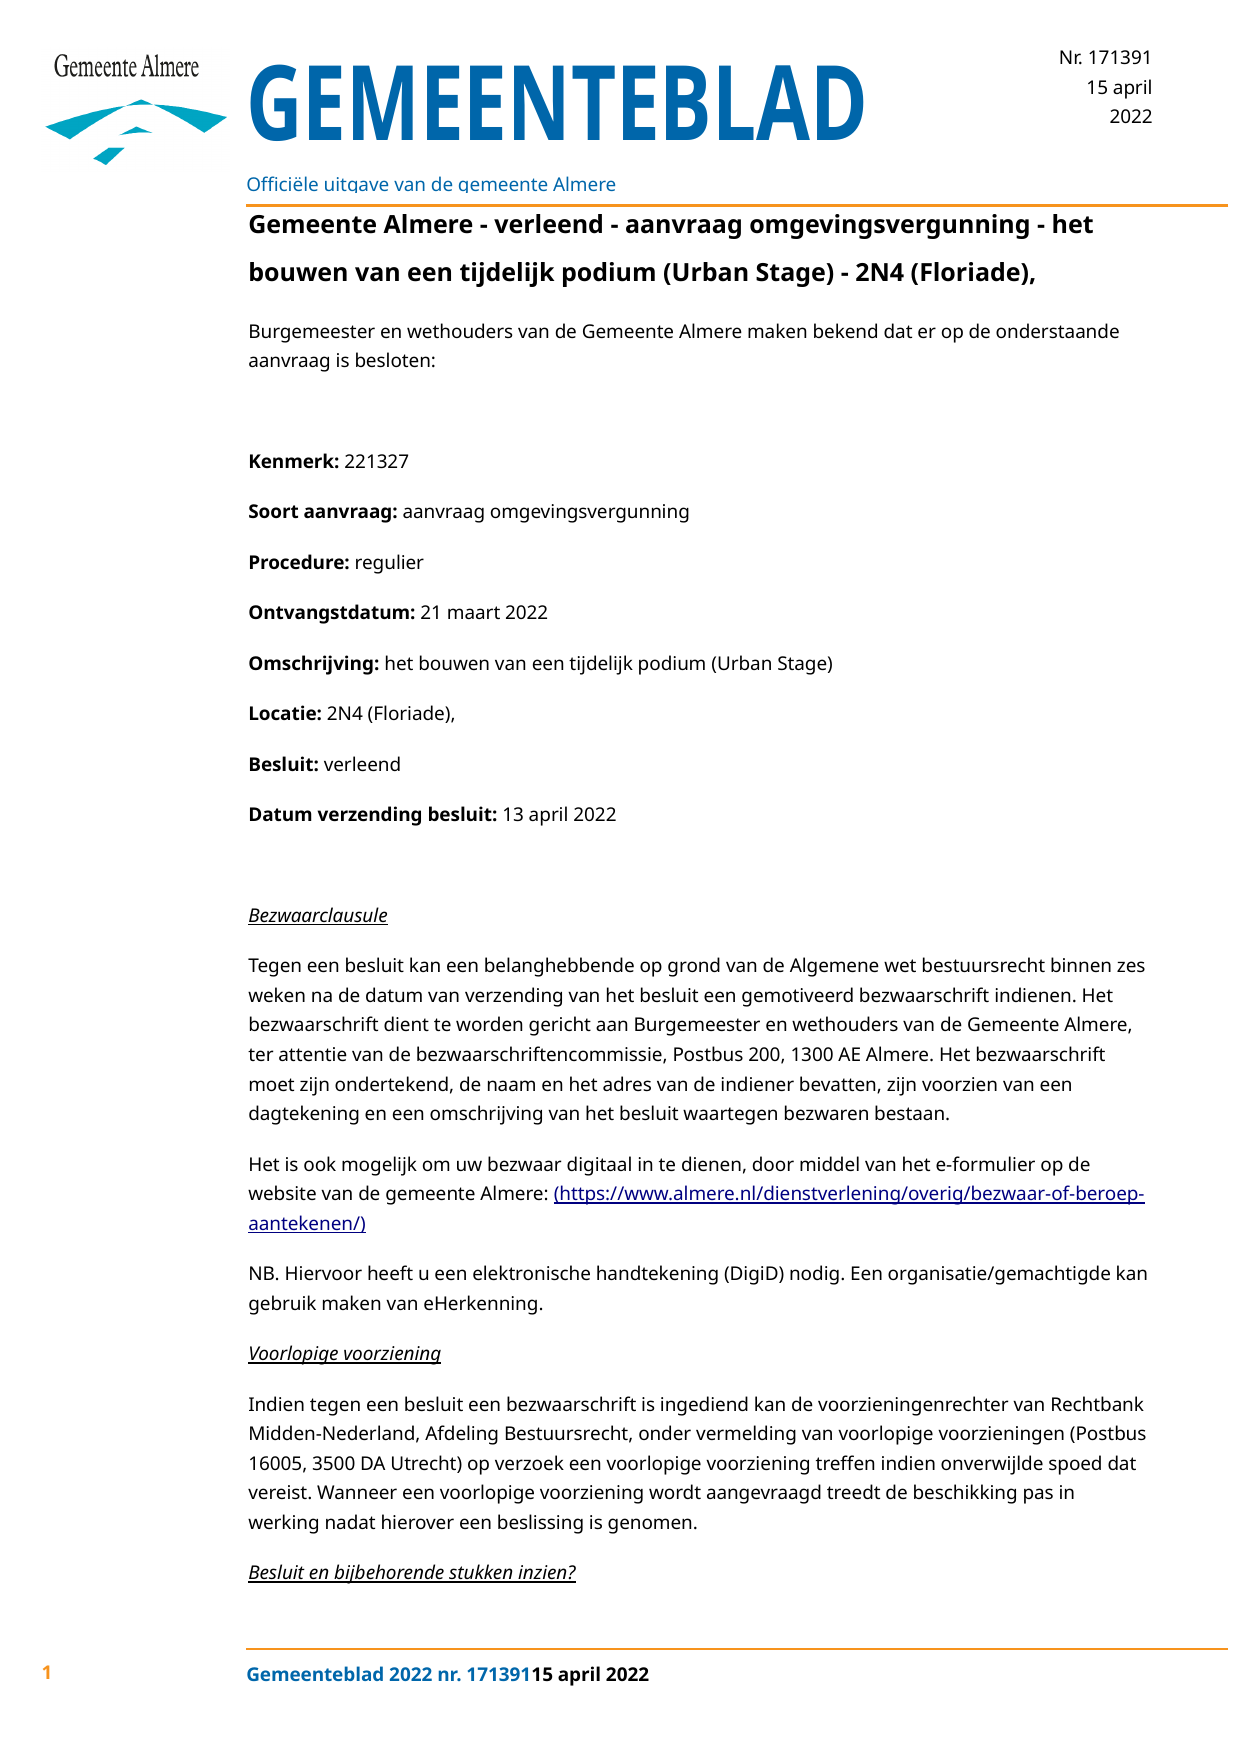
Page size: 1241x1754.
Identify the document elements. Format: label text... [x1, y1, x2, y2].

text Omschrijving: het bouwen van een tijdelijk podium (Urban Stage) [248, 650, 1152, 676]
text NB. Hiervoor heeft u een elektronische handtekening (DigiD) nodig. Een organisatie/gemachtigde kan gebruik maken van eHerkenning. [248, 1260, 1152, 1316]
text Datum verzending besluit: 13 april 2022 [248, 801, 1152, 827]
text Indien tegen een besluit een bezwaarschrift is ingediend kan de voorzieningenrechter van Rechtbank Midden-Nederland, Afdeling Bestuursrecht, onder vermelding van voorlopige voorzieningen (Postbus 16005, 3500 DA Utrecht) op verzoek een voorlopige voorziening treffen indien onverwijlde spoed dat vereist. Wanneer een voorlopige voorziening wordt aangevraagd treedt de beschikking pas in werking nadat hierover een beslissing is genomen. [248, 1391, 1152, 1535]
text Locatie: 2N4 (Floriade), [248, 700, 1152, 726]
text Besluit en bijbehorende stukken inzien? [248, 1559, 1152, 1585]
text Kenmerk: 221327 [248, 448, 1152, 474]
text Bezwaarclausule [248, 902, 1152, 928]
text Voorlopige voorziening [248, 1340, 1152, 1366]
text Tegen een besluit kan een belanghebbende op grond van de Algemene wet bestuursrecht binnen zes weken na de datum van verzending van het besluit een gemotiveerd bezwaarschrift indienen. Het bezwaarschrift dient te worden gericht aan Burgemeester en wethouders van de Gemeente Almere, ter attentie van de bezwaarschriftencommissie, Postbus 200, 1300 AE Almere. Het bezwaarschrift moet zijn ondertekend, de naam en het adres van de indiener bevatten, zijn voorzien van een dagtekening en een omschrijving van het besluit waartegen bezwaren bestaan. [248, 952, 1152, 1126]
text Burgemeester en wethouders van de Gemeente Almere maken bekend dat er op de onderstaande aanvraag is besloten: [248, 318, 1152, 373]
text Besluit: verleend [248, 751, 1152, 777]
text Gemeente Almere - verleend - aanvraag omgevingsvergunning - het bouwen van een tijdelijk podium (Urban Stage) - 2N4 (Floriade), [248, 207, 1152, 288]
picture [41, 47, 231, 172]
text Procedure: regulier [248, 549, 1152, 575]
text Ontvangstdatum: 21 maart 2022 [248, 599, 1152, 625]
text Het is ook mogelijk om uw bezwaar digitaal in te dienen, door middel van het e-formulier op de website van de gemeente Almere: (https://www.almere.nl/dienstverlening/overig/bezwaar-of-beroep-aantekenen/) [248, 1151, 1152, 1236]
text Soort aanvraag: aanvraag omgevingsvergunning [248, 499, 1152, 524]
